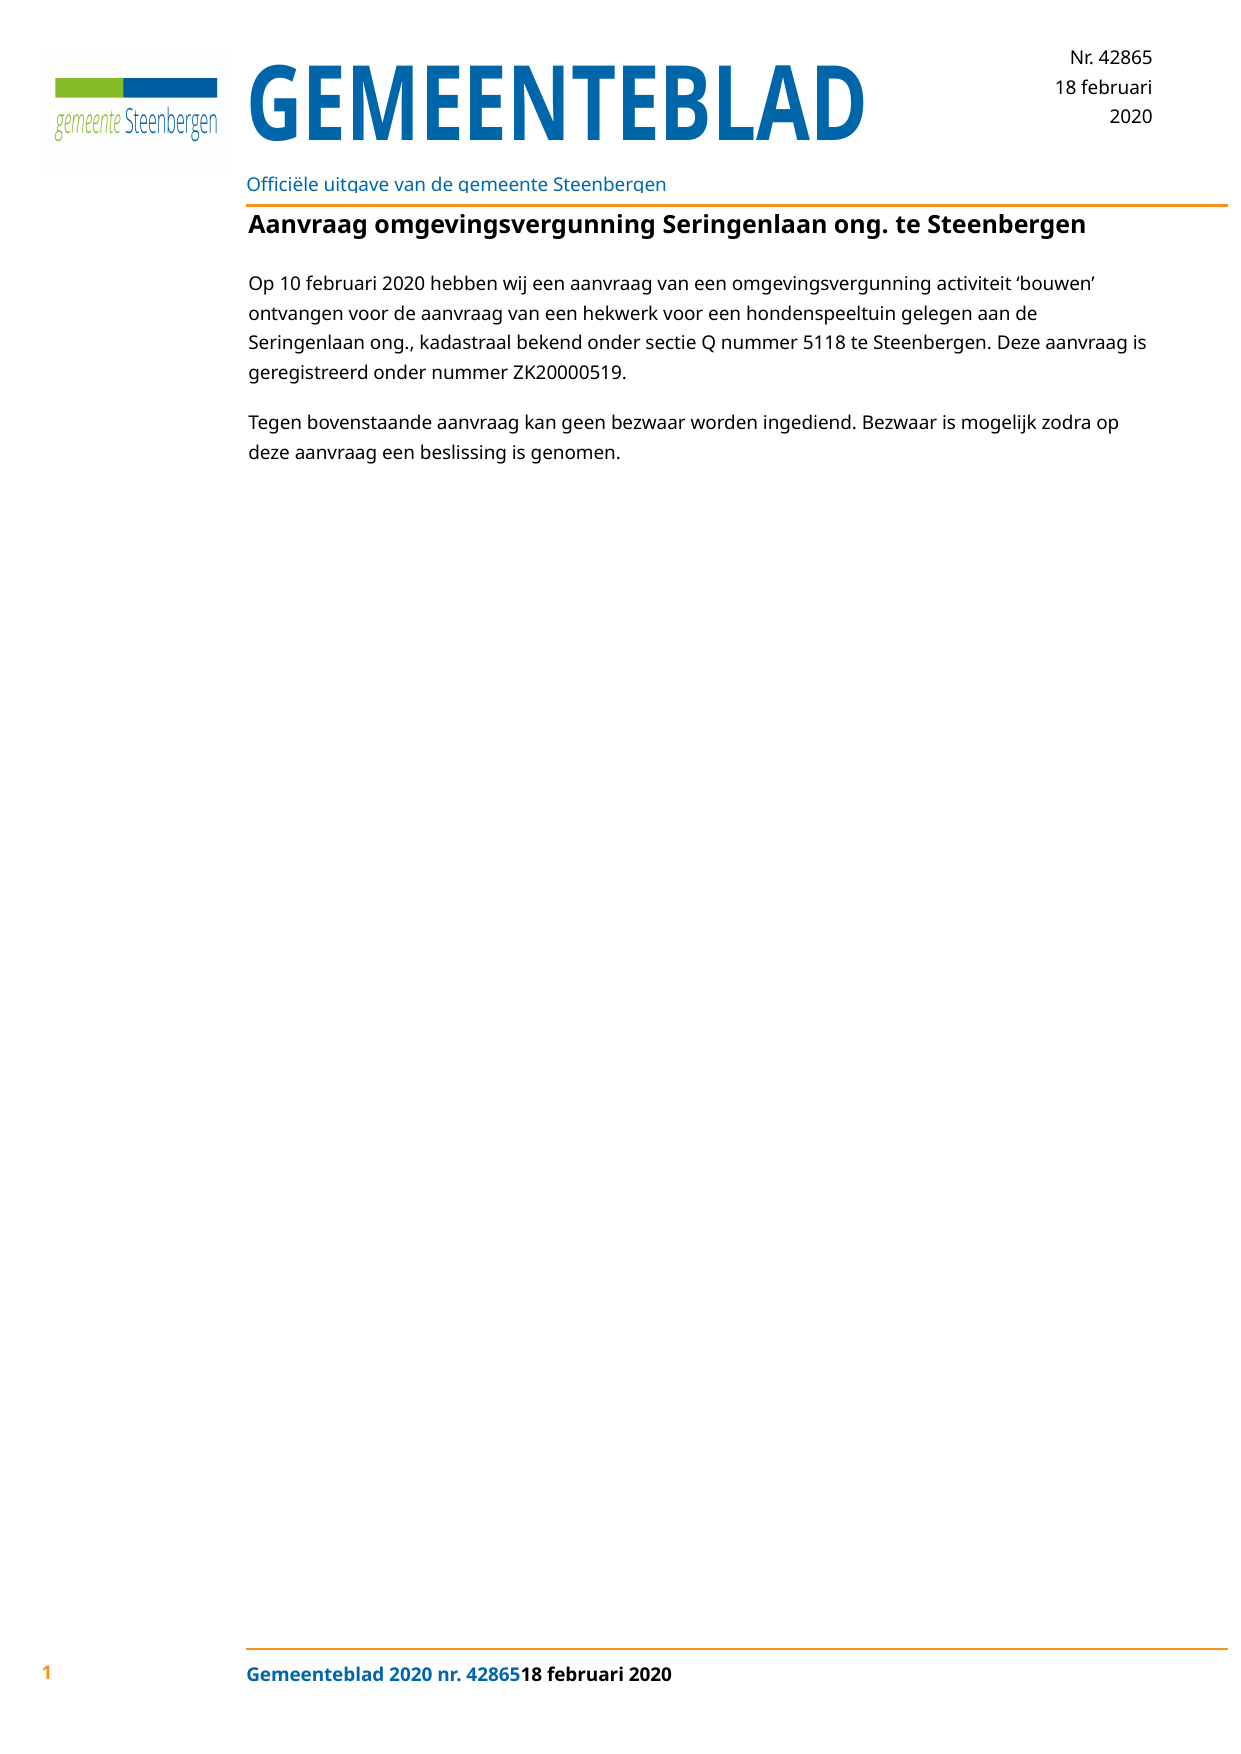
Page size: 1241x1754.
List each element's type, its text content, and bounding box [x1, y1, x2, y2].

picture [41, 47, 231, 172]
text Tegen bovenstaande aanvraag kan geen bezwaar worden ingediend. Bezwaar is mogelijk zodra op deze aanvraag een beslissing is genomen. [248, 409, 1152, 465]
text Op 10 februari 2020 hebben wij een aanvraag van een omgevingsvergunning activiteit ‘bouwen’ ontvangen voor de aanvraag van een hekwerk voor een hondenspeeltuin gelegen aan de Seringenlaan ong., kadastraal bekend onder sectie Q nummer 5118 te Steenbergen. Deze aanvraag is geregistreerd onder nummer ZK20000519. [248, 270, 1152, 385]
text Aanvraag omgevingsvergunning Seringenlaan ong. te Steenbergen [248, 207, 1152, 241]
